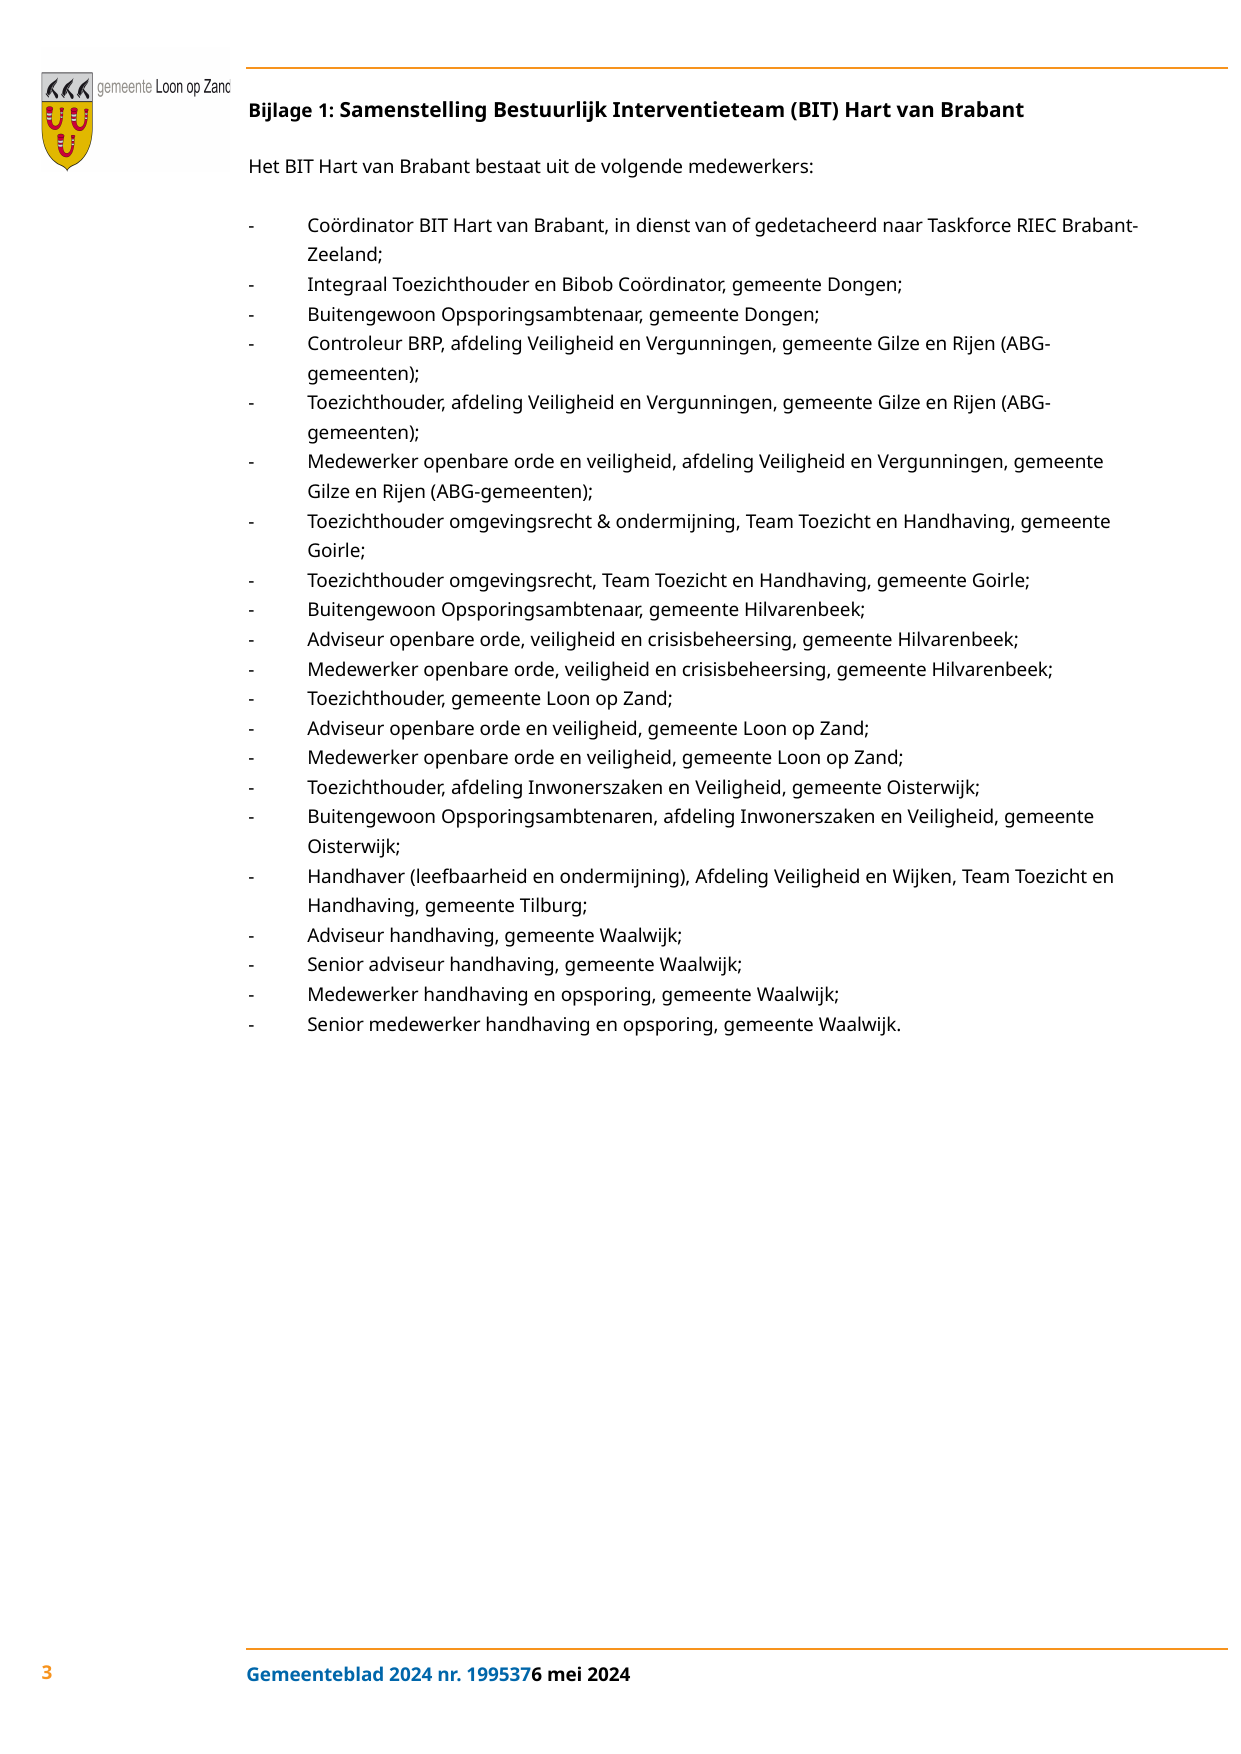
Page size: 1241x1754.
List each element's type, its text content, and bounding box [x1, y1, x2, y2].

list Toezichthouder, afdeling Veiligheid en Vergunningen, gemeente Gilze en Rijen (ABG-gemeenten); [248, 389, 1152, 445]
list Buitengewoon Opsporingsambtenaar, gemeente Dongen; [248, 301, 1152, 327]
list Medewerker openbare orde, veiligheid en crisisbeheersing, gemeente Hilvarenbeek; [248, 656, 1152, 682]
list Buitengewoon Opsporingsambtenaren, afdeling Inwonerszaken en Veiligheid, gemeente Oisterwijk; [248, 804, 1152, 859]
list Integraal Toezichthouder en Bibob Coördinator, gemeente Dongen; [248, 271, 1152, 297]
list Medewerker openbare orde en veiligheid, gemeente Loon op Zand; [248, 744, 1152, 770]
list Coördinator BIT Hart van Brabant, in dienst van of gedetacheerd naar Taskforce RIEC Brabant-Zeeland; [248, 212, 1152, 267]
list Toezichthouder, gemeente Loon op Zand; [248, 685, 1152, 711]
list Medewerker openbare orde en veiligheid, afdeling Veiligheid en Vergunningen, gemeente Gilze en Rijen (ABG-gemeenten); [248, 449, 1152, 504]
list Toezichthouder, afdeling Inwonerszaken en Veiligheid, gemeente Oisterwijk; [248, 774, 1152, 800]
list Controleur BRP, afdeling Veiligheid en Vergunningen, gemeente Gilze en Rijen (ABG-gemeenten); [248, 330, 1152, 386]
list Toezichthouder omgevingsrecht, Team Toezicht en Handhaving, gemeente Goirle; [248, 567, 1152, 593]
list Senior adviseur handhaving, gemeente Waalwijk; [248, 952, 1152, 977]
list Adviseur openbare orde, veiligheid en crisisbeheersing, gemeente Hilvarenbeek; [248, 626, 1152, 652]
list Senior medewerker handhaving en opsporing, gemeente Waalwijk. [248, 1011, 1152, 1037]
text Bijlage 1: Samenstelling Bestuurlijk Interventieteam (BIT) Hart van Brabant [248, 95, 1152, 123]
list Adviseur openbare orde en veiligheid, gemeente Loon op Zand; [248, 715, 1152, 741]
list Adviseur handhaving, gemeente Waalwijk; [248, 922, 1152, 948]
picture [41, 47, 231, 172]
text Het BIT Hart van Brabant bestaat uit de volgende medewerkers: [248, 153, 1152, 179]
list Handhaver (leefbaarheid en ondermijning), Afdeling Veiligheid en Wijken, Team Toezicht en Handhaving, gemeente Tilburg; [248, 863, 1152, 918]
list Toezichthouder omgevingsrecht & ondermijning, Team Toezicht en Handhaving, gemeente Goirle; [248, 508, 1152, 563]
list Medewerker handhaving en opsporing, gemeente Waalwijk; [248, 981, 1152, 1007]
list Buitengewoon Opsporingsambtenaar, gemeente Hilvarenbeek; [248, 597, 1152, 622]
